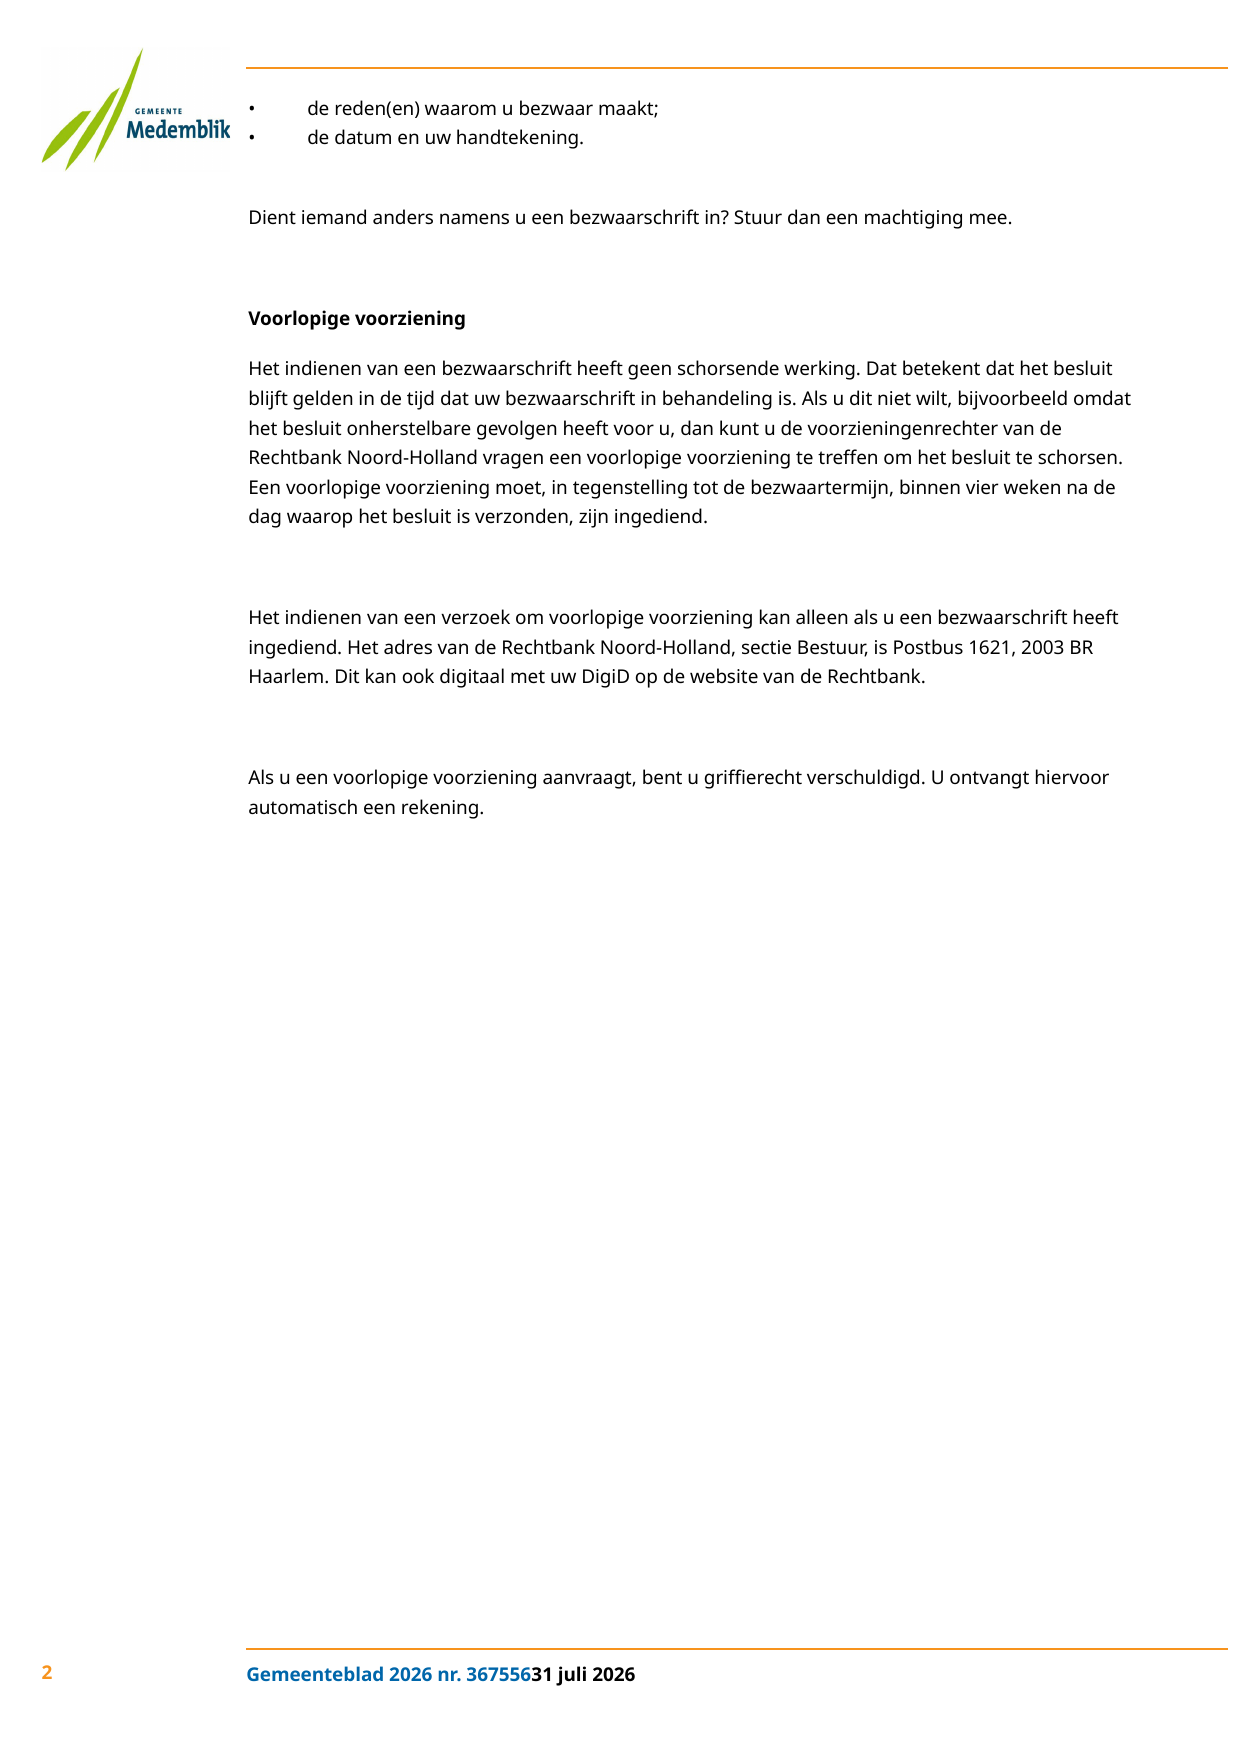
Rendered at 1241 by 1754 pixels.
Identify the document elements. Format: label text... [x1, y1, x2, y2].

text Dient iemand anders namens u een bezwaarschrift in? Stuur dan een machtiging mee. [248, 204, 1152, 230]
picture [41, 47, 231, 172]
text Het indienen van een verzoek om voorlopige voorziening kan alleen als u een bezwaarschrift heeft ingediend. Het adres van de Rechtbank Noord-Holland, sectie Bestuur, is Postbus 1621, 2003 BR Haarlem. Dit kan ook digitaal met uw DigiD op de website van de Rechtbank. [248, 604, 1152, 689]
text Als u een voorlopige voorziening aanvraagt, bent u griffierecht verschuldigd. U ontvangt hiervoor automatisch een rekening. [248, 764, 1152, 820]
list de datum en uw handtekening. [248, 124, 1152, 150]
text Voorlopige voorziening [248, 305, 1152, 331]
list de reden(en) waarom u bezwaar maakt; [248, 95, 1152, 121]
text Het indienen van een bezwaarschrift heeft geen schorsende werking. Dat betekent dat het besluit blijft gelden in de tijd dat uw bezwaarschrift in behandeling is. Als u dit niet wilt, bijvoorbeeld omdat het besluit onherstelbare gevolgen heeft voor u, dan kunt u de voorzieningenrechter van de Rechtbank Noord-Holland vragen een voorlopige voorziening te treffen om het besluit te schorsen. Een voorlopige voorziening moet, in tegenstelling tot de bezwaartermijn, binnen vier weken na de dag waarop het besluit is verzonden, zijn ingediend. [248, 356, 1152, 529]
